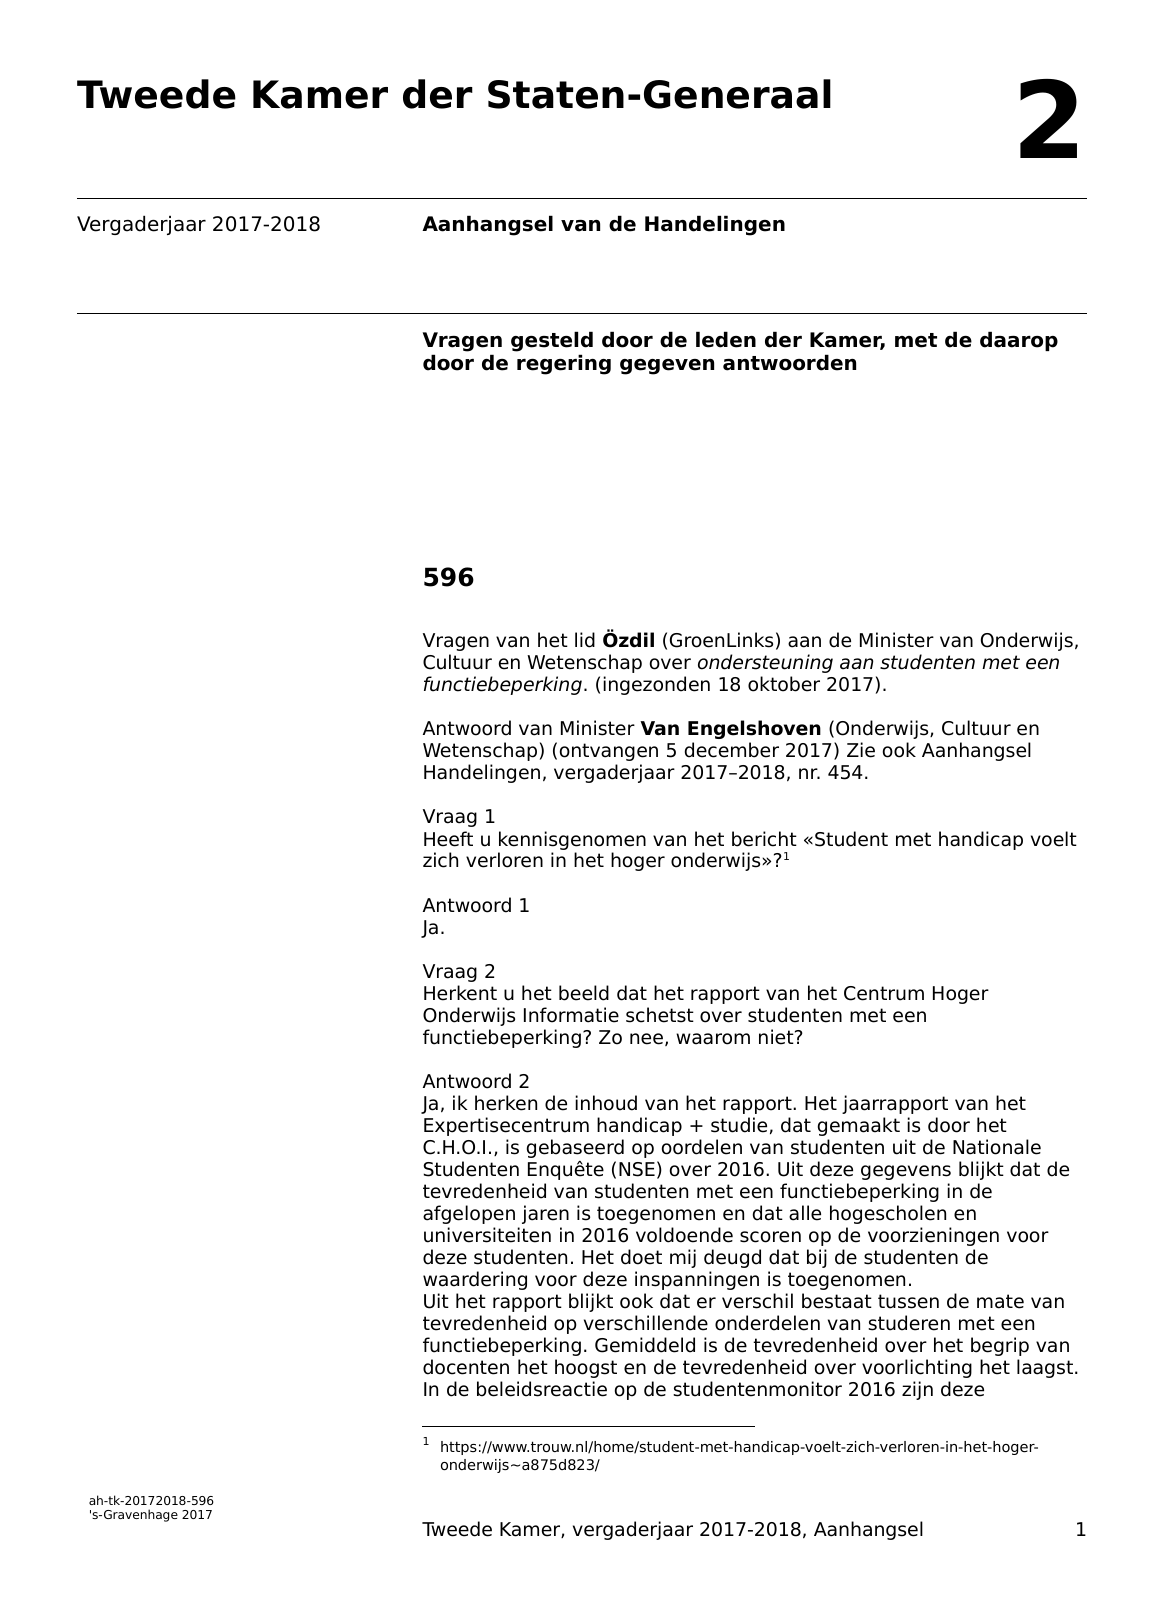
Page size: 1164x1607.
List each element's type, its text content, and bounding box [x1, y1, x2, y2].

text 's-Gravenhage 2017 [88, 1508, 323, 1522]
table_header 2 [886, 59, 1087, 198]
text ah-tk-20172018-596 [88, 1494, 323, 1508]
table_cell Vragen gesteld door de leden der Kamer, met de daarop door de regering gegeven antwoorden [422, 314, 1087, 375]
table_header Tweede Kamer der Staten-Generaal [77, 59, 886, 198]
table_cell Aanhangsel van de Handelingen [422, 199, 1087, 313]
text Herkent u het beeld dat het rapport van het Centrum Hoger Onderwijs Informatie schetst over studenten met een functiebeperking? Zo nee, waarom niet? [422, 983, 1087, 1049]
text Antwoord 1 [422, 894, 1087, 917]
text Uit het rapport blijkt ook dat er verschil bestaat tussen de mate van tevredenheid op verschillende onderdelen van studeren met een functiebeperking. Gemiddeld is de tevredenheid over het begrip van docenten het hoogst en de tevredenheid over voorlichting het laagst. In de beleidsreactie op de studentenmonitor 2016 zijn deze [422, 1291, 1087, 1401]
text 596 [422, 563, 1087, 592]
text Ja, ik herken de inhoud van het rapport. Het jaarrapport van het Expertisecentrum handicap + studie, dat gemaakt is door het C.H.O.I., is gebaseerd op oordelen van studenten uit de Nationale Studenten Enquête (NSE) over 2016. Uit deze gegevens blijkt dat de tevredenheid van studenten met een functiebeperking in de afgelopen jaren is toegenomen en dat alle hogescholen en universiteiten in 2016 voldoende scoren op de voorzieningen voor deze studenten. Het doet mij deugd dat bij de studenten de waardering voor deze inspanningen is toegenomen. [422, 1093, 1087, 1291]
text Vraag 1 [422, 806, 1087, 828]
text Ja. [422, 917, 1087, 938]
text https://www.trouw.nl/home/student-met-handicap-voelt-zich-verloren-in-het-hoger-onderwijs~a875d823/ [422, 1435, 1087, 1474]
text Vraag 2 [422, 961, 1087, 983]
table_cell [77, 314, 422, 375]
text Vragen van het lid Özdil (GroenLinks) aan de Minister van Onderwijs, Cultuur en Wetenschap over ondersteuning aan studenten met een functiebeperking. (ingezonden 18 oktober 2017). [422, 630, 1087, 696]
table_cell Vergaderjaar 2017-2018 [77, 199, 422, 313]
text Antwoord van Minister Van Engelshoven (Onderwijs, Cultuur en Wetenschap) (ontvangen 5 december 2017) Zie ook Aanhangsel Handelingen, vergaderjaar 2017–2018, nr. 454. [422, 718, 1087, 784]
text Antwoord 2 [422, 1071, 1087, 1093]
text Heeft u kennisgenomen van het bericht «Student met handicap voelt zich verloren in het hoger onderwijs»? [422, 828, 1087, 872]
